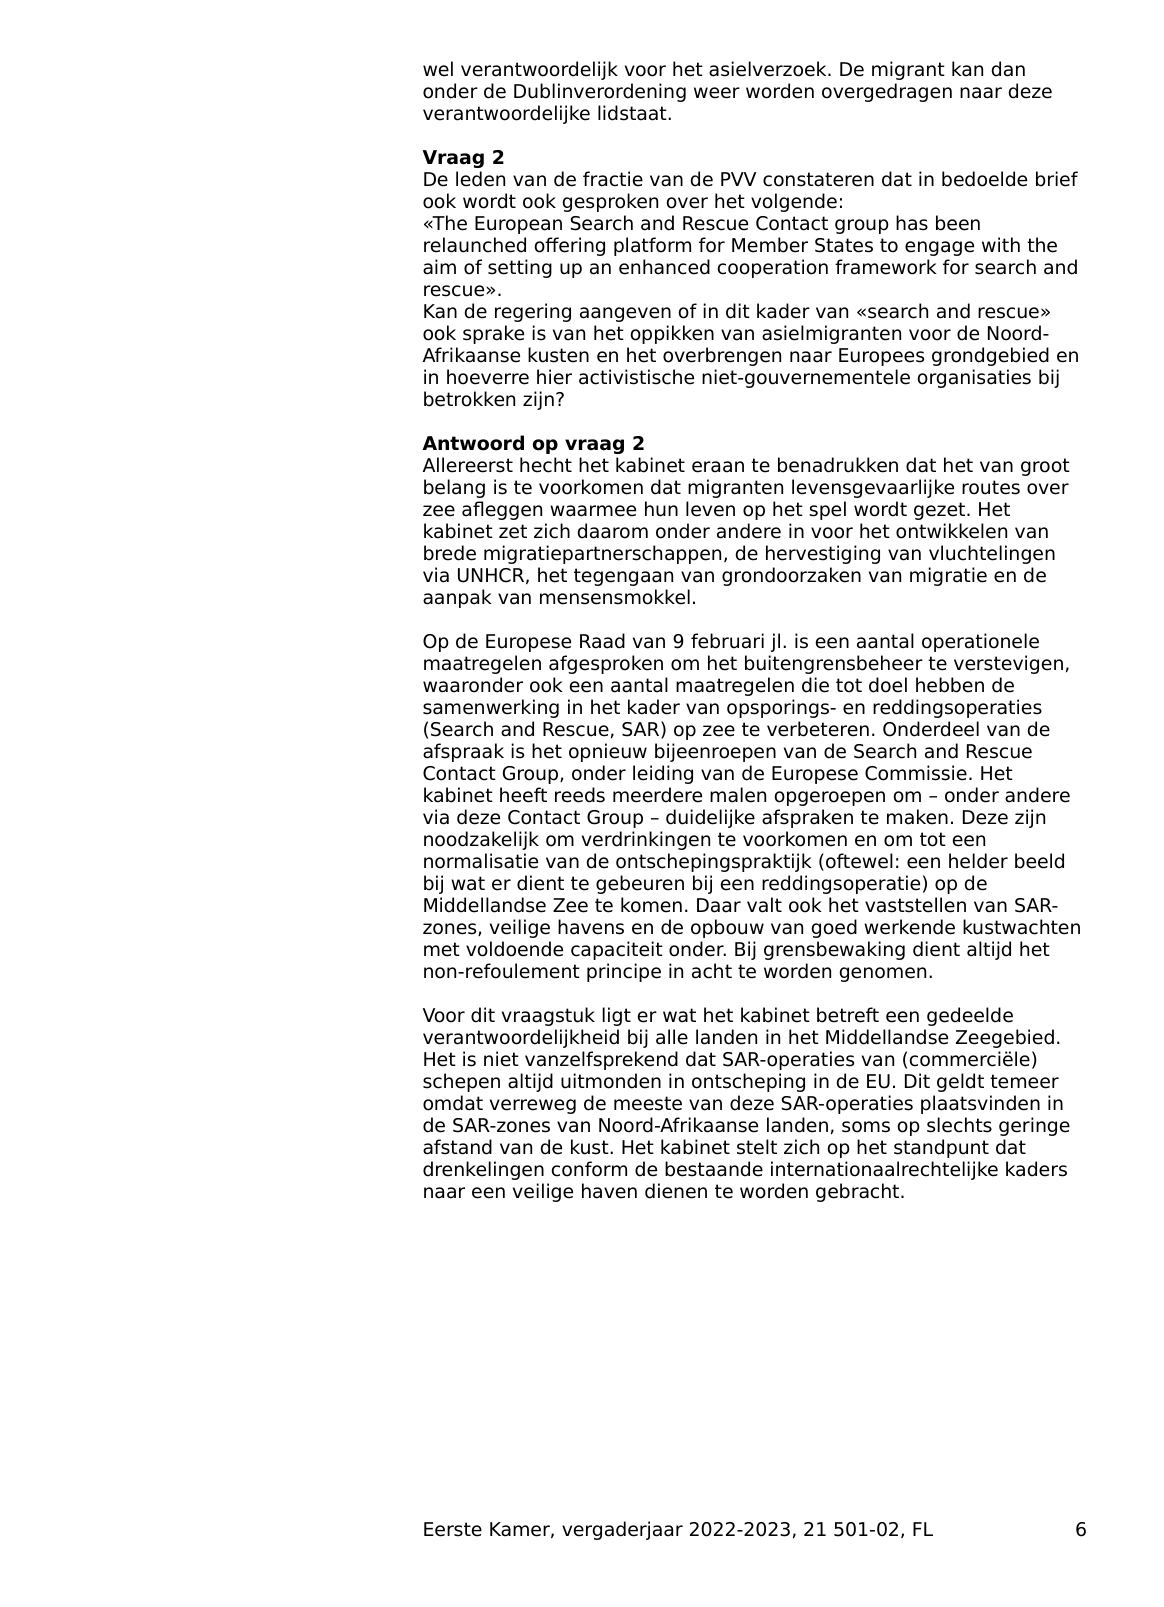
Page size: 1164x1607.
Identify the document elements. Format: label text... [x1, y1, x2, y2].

text Voor dit vraagstuk ligt er wat het kabinet betreft een gedeelde verantwoordelijkheid bij alle landen in het Middellandse Zeegebied. Het is niet vanzelfsprekend dat SAR-operaties van (commerciële) schepen altijd uitmonden in ontscheping in de EU. Dit geldt temeer omdat verreweg de meeste van deze SAR-operaties plaatsvinden in de SAR-zones van Noord-Afrikaanse landen, soms op slechts geringe afstand van de kust. Het kabinet stelt zich op het standpunt dat drenkelingen conform de bestaande internationaalrechtelijke kaders naar een veilige haven dienen te worden gebracht. [422, 1005, 1087, 1203]
text «The European Search and Rescue Contact group has been relaunched offering platform for Member States to engage with the aim of setting up an enhanced cooperation framework for search and rescue». [422, 213, 1087, 301]
text De leden van de fractie van de PVV constateren dat in bedoelde brief ook wordt ook gesproken over het volgende: [422, 169, 1087, 213]
text Antwoord op vraag 2 [422, 433, 1087, 455]
text wel verantwoordelijk voor het asielverzoek. De migrant kan dan onder de Dublinverordening weer worden overgedragen naar deze verantwoordelijke lidstaat. [422, 59, 1087, 125]
text Kan de regering aangeven of in dit kader van «search and rescue» ook sprake is van het oppikken van asielmigranten voor de Noord-Afrikaanse kusten en het overbrengen naar Europees grondgebied en in hoeverre hier activistische niet-gouvernementele organisaties bij betrokken zijn? [422, 301, 1087, 411]
text Vraag 2 [422, 147, 1087, 169]
text Allereerst hecht het kabinet eraan te benadrukken dat het van groot belang is te voorkomen dat migranten levensgevaarlijke routes over zee afleggen waarmee hun leven op het spel wordt gezet. Het kabinet zet zich daarom onder andere in voor het ontwikkelen van brede migratiepartnerschappen, de hervestiging van vluchtelingen via UNHCR, het tegengaan van grondoorzaken van migratie en de aanpak van mensensmokkel. [422, 455, 1087, 609]
text Op de Europese Raad van 9 februari jl. is een aantal operationele maatregelen afgesproken om het buitengrensbeheer te verstevigen, waaronder ook een aantal maatregelen die tot doel hebben de samenwerking in het kader van opsporings- en reddingsoperaties (Search and Rescue, SAR) op zee te verbeteren. Onderdeel van de afspraak is het opnieuw bijeenroepen van de Search and Rescue Contact Group, onder leiding van de Europese Commissie. Het kabinet heeft reeds meerdere malen opgeroepen om – onder andere via deze Contact Group – duidelijke afspraken te maken. Deze zijn noodzakelijk om verdrinkingen te voorkomen en om tot een normalisatie van de ontschepingspraktijk (oftewel: een helder beeld bij wat er dient te gebeuren bij een reddingsoperatie) op de Middellandse Zee te komen. Daar valt ook het vaststellen van SAR-zones, veilige havens en de opbouw van goed werkende kustwachten met voldoende capaciteit onder. Bij grensbewaking dient altijd het non-refoulement principe in acht te worden genomen. [422, 631, 1087, 983]
